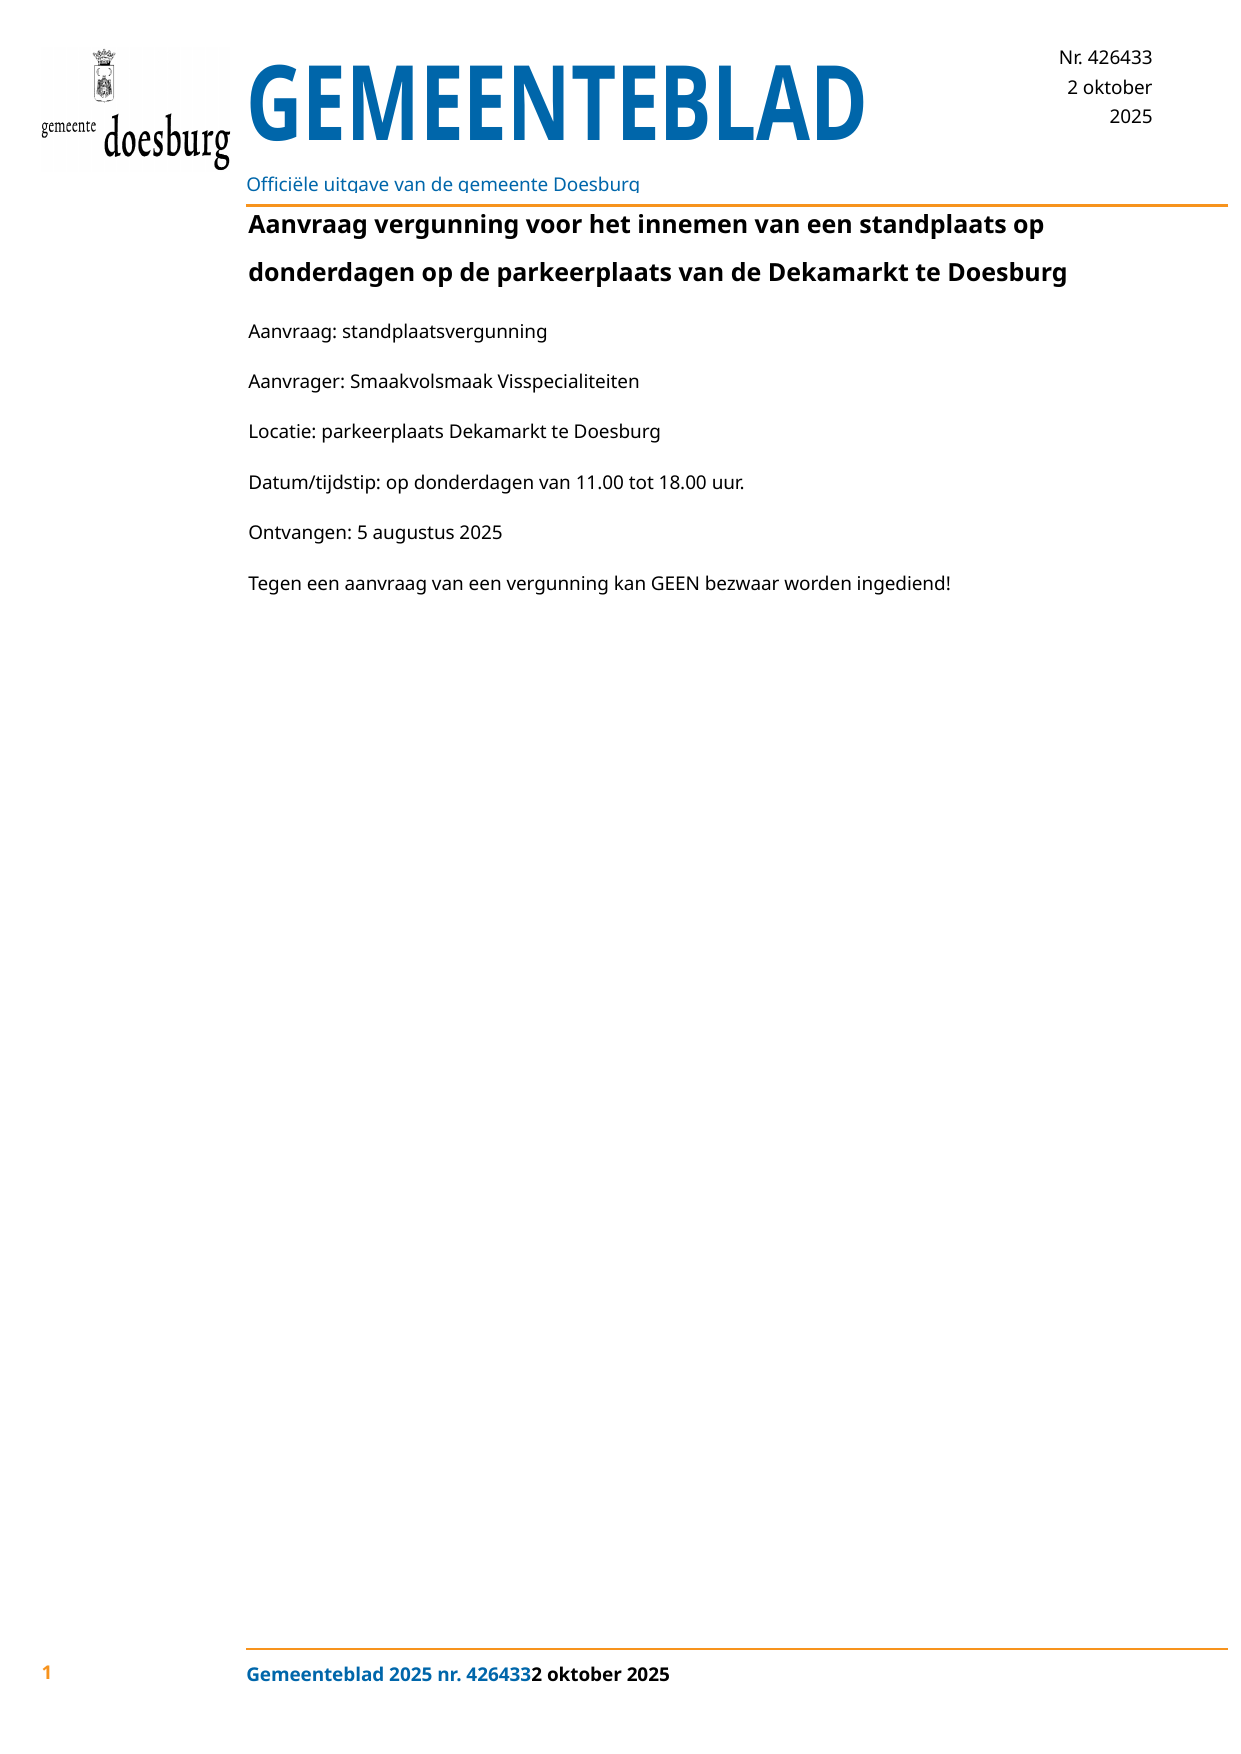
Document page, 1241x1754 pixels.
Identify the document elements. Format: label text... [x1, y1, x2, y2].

text Locatie: parkeerplaats Dekamarkt te Doesburg [248, 419, 1152, 444]
text Aanvraag: standplaatsvergunning [248, 318, 1152, 344]
text Ontvangen: 5 augustus 2025 [248, 519, 1152, 545]
text Aanvrager: Smaakvolsmaak Visspecialiteiten [248, 368, 1152, 394]
text Aanvraag vergunning voor het innemen van een standplaats op donderdagen op de parkeerplaats van de Dekamarkt te Doesburg [248, 207, 1152, 288]
text Datum/tijdstip: op donderdagen van 11.00 tot 18.00 uur. [248, 469, 1152, 495]
text Tegen een aanvraag van een vergunning kan GEEN bezwaar worden ingediend! [248, 570, 1152, 596]
picture [41, 47, 231, 172]
